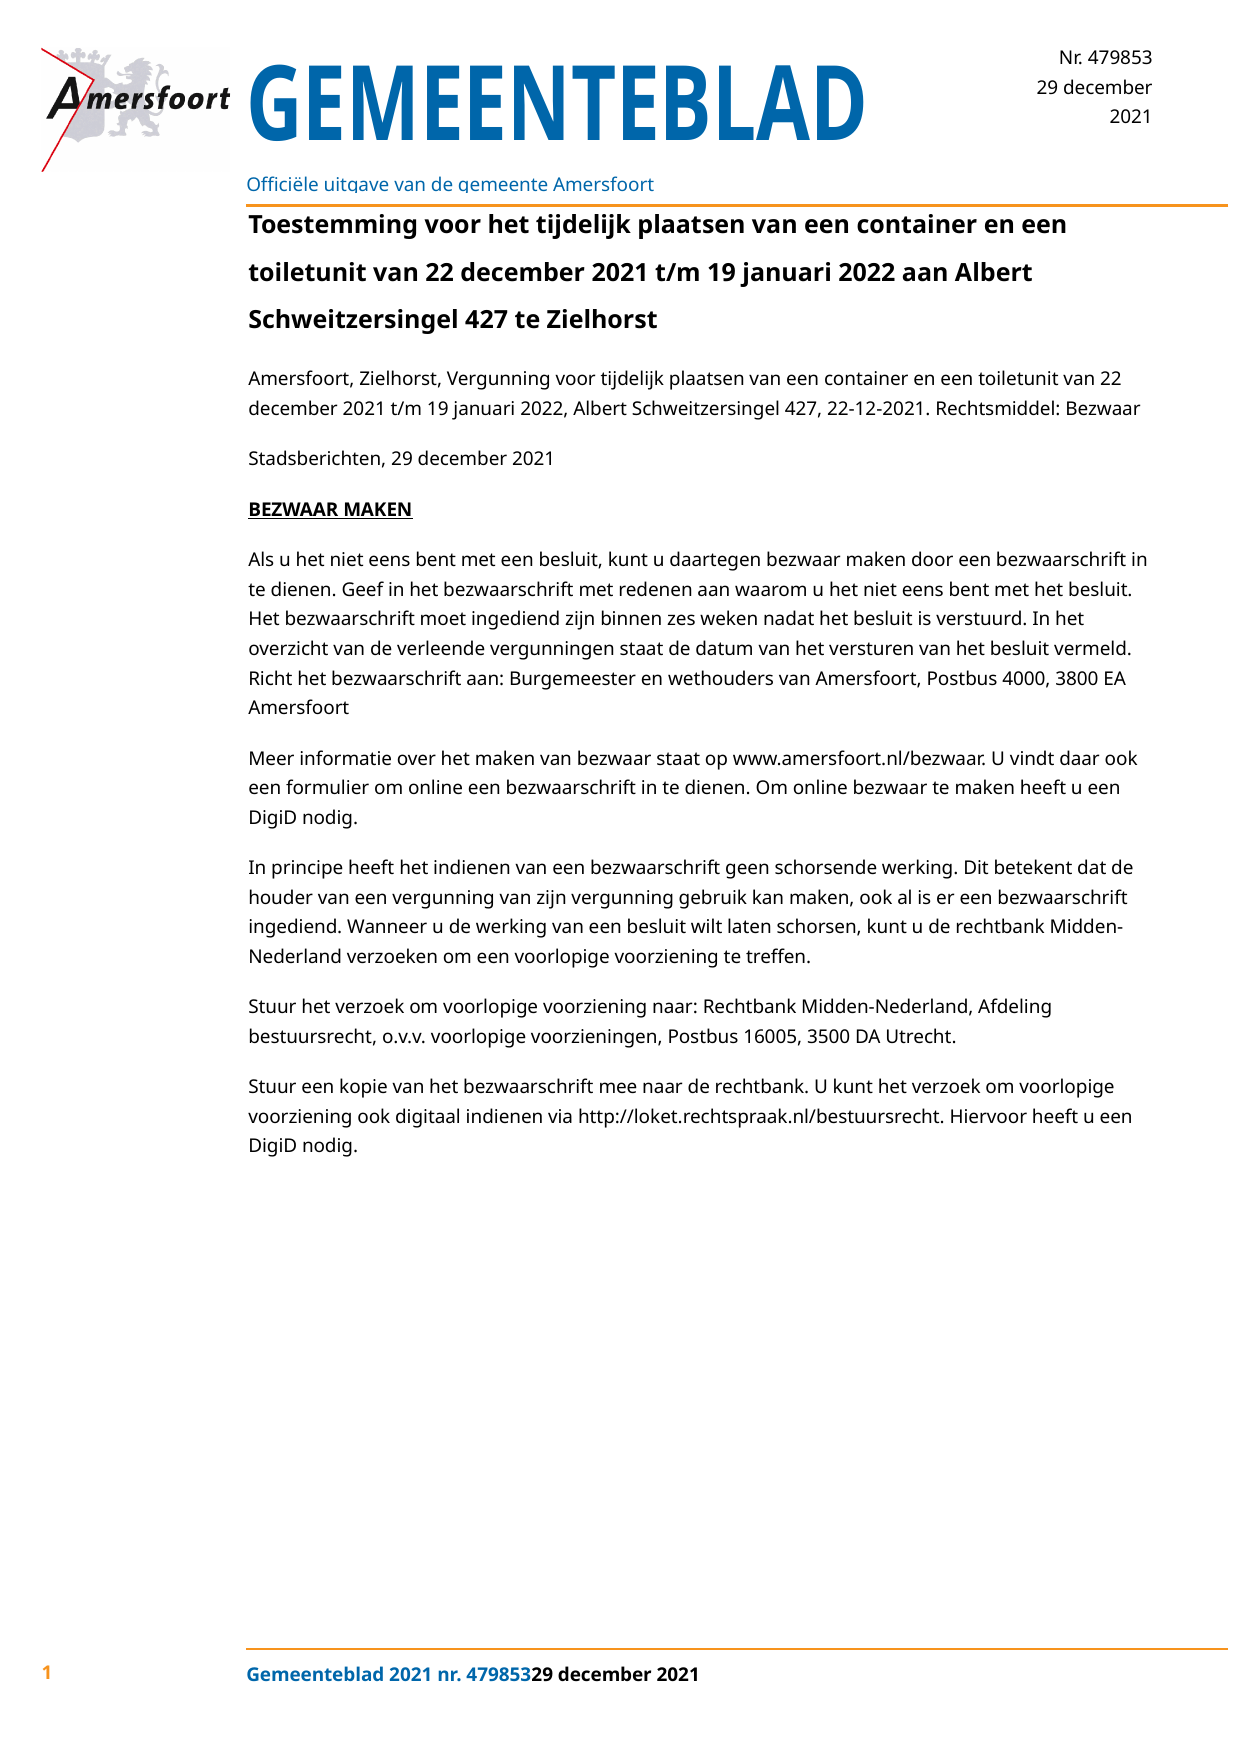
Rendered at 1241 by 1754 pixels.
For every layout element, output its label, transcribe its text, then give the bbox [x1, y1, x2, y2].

text Toestemming voor het tijdelijk plaatsen van een container en een toiletunit van 22 december 2021 t/m 19 januari 2022 aan Albert Schweitzersingel 427 te Zielhorst [248, 207, 1152, 336]
text BEZWAAR MAKEN [248, 496, 1152, 522]
text Stuur het verzoek om voorlopige voorziening naar: Rechtbank Midden-Nederland, Afdeling bestuursrecht, o.v.v. voorlopige voorzieningen, Postbus 16005, 3500 DA Utrecht. [248, 993, 1152, 1049]
text In principe heeft het indienen van een bezwaarschrift geen schorsende werking. Dit betekent dat de houder van een vergunning van zijn vergunning gebruik kan maken, ook al is er een bezwaarschrift ingediend. Wanneer u de werking van een besluit wilt laten schorsen, kunt u de rechtbank Midden-Nederland verzoeken om een voorlopige voorziening te treffen. [248, 854, 1152, 969]
text Als u het niet eens bent met een besluit, kunt u daartegen bezwaar maken door een bezwaarschrift in te dienen. Geef in het bezwaarschrift met redenen aan waarom u het niet eens bent met het besluit. Het bezwaarschrift moet ingediend zijn binnen zes weken nadat het besluit is verstuurd. In het overzicht van de verleende vergunningen staat de datum van het versturen van het besluit vermeld. Richt het bezwaarschrift aan: Burgemeester en wethouders van Amersfoort, Postbus 4000, 3800 EA Amersfoort [248, 546, 1152, 720]
text Amersfoort, Zielhorst, Vergunning voor tijdelijk plaatsen van een container en een toiletunit van 22 december 2021 t/m 19 januari 2022, Albert Schweitzersingel 427, 22-12-2021. Rechtsmiddel: Bezwaar [248, 366, 1152, 421]
text Stuur een kopie van het bezwaarschrift mee naar de rechtbank. U kunt het verzoek om voorlopige voorziening ook digitaal indienen via http://loket.rechtspraak.nl/bestuursrecht. Hiervoor heeft u een DigiD nodig. [248, 1073, 1152, 1158]
picture [41, 47, 231, 172]
text Stadsberichten, 29 december 2021 [248, 446, 1152, 471]
text Meer informatie over het maken van bezwaar staat op www.amersfoort.nl/bezwaar. U vindt daar ook een formulier om online een bezwaarschrift in te dienen. Om online bezwaar te maken heeft u een DigiD nodig. [248, 745, 1152, 829]
